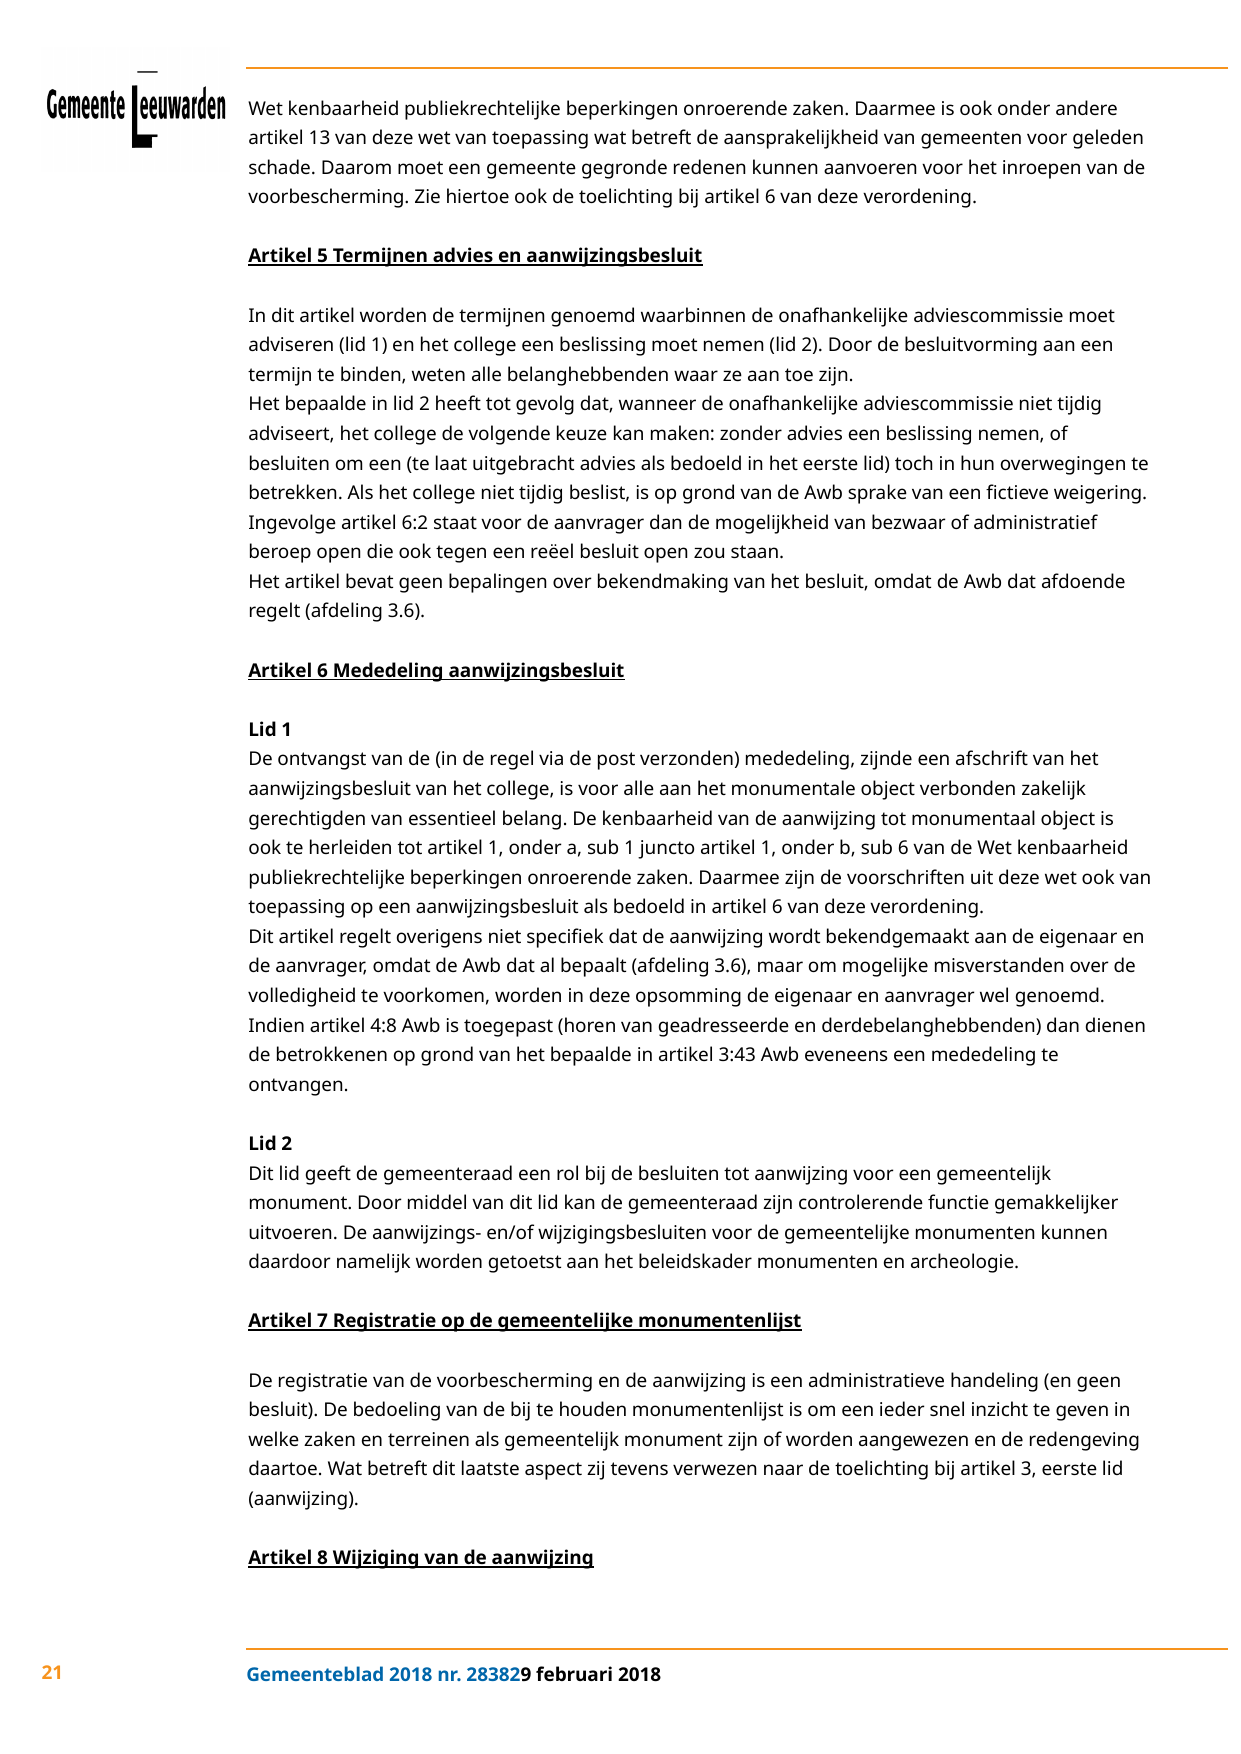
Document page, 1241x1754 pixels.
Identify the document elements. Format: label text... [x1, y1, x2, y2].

text De registratie van de voorbescherming en de aanwijzing is een administratieve handeling (en geen besluit). De bedoeling van de bij te houden monumentenlijst is om een ieder snel inzicht te geven in welke zaken en terreinen als gemeentelijk monument zijn of worden aangewezen en de redengeving daartoe. Wat betreft dit laatste aspect zij tevens verwezen naar de toelichting bij artikel 3, eerste lid (aanwijzing). [248, 1367, 1152, 1511]
text Artikel 7 Registratie op de gemeentelijke monumentenlijst [248, 1308, 1152, 1333]
text Dit lid geeft de gemeenteraad een rol bij de besluiten tot aanwijzing voor een gemeentelijk monument. Door middel van dit lid kan de gemeenteraad zijn controlerende functie gemakkelijker uitvoeren. De aanwijzings- en/of wijzigingsbesluiten voor de gemeentelijke monumenten kunnen daardoor namelijk worden getoetst aan het beleidskader monumenten en archeologie. [248, 1160, 1152, 1274]
text Wet kenbaarheid publiekrechtelijke beperkingen onroerende zaken. Daarmee is ook onder andere artikel 13 van deze wet van toepassing wat betreft de aansprakelijkheid van gemeenten voor geleden schade. Daarom moet een gemeente gegronde redenen kunnen aanvoeren voor het inroepen van de voorbescherming. Zie hiertoe ook de toelichting bij artikel 6 van deze verordening. [248, 95, 1152, 209]
text Lid 1 [248, 716, 1152, 742]
text Artikel 5 Termijnen advies en aanwijzingsbesluit [248, 243, 1152, 268]
text Artikel 6 Mededeling aanwijzingsbesluit [248, 657, 1152, 683]
text Het artikel bevat geen bepalingen over bekendmaking van het besluit, omdat de Awb dat afdoende regelt (afdeling 3.6). [248, 568, 1152, 623]
text Artikel 8 Wijziging van de aanwijzing [248, 1544, 1152, 1570]
text Lid 2 [248, 1130, 1152, 1156]
text Het bepaalde in lid 2 heeft tot gevolg dat, wanneer de onafhankelijke adviescommissie niet tijdig adviseert, het college de volgende keuze kan maken: zonder advies een beslissing nemen, of besluiten om een (te laat uitgebracht advies als bedoeld in het eerste lid) toch in hun overwegingen te betrekken. Als het college niet tijdig beslist, is op grond van de Awb sprake van een fictieve weigering. Ingevolge artikel 6:2 staat voor de aanvrager dan de mogelijkheid van bezwaar of administratief beroep open die ook tegen een reëel besluit open zou staan. [248, 391, 1152, 564]
text In dit artikel worden de termijnen genoemd waarbinnen de onafhankelijke adviescommissie moet adviseren (lid 1) en het college een beslissing moet nemen (lid 2). Door de besluitvorming aan een termijn te binden, weten alle belanghebbenden waar ze aan toe zijn. [248, 302, 1152, 387]
text Dit artikel regelt overigens niet specifiek dat de aanwijzing wordt bekendgemaakt aan de eigenaar en de aanvrager, omdat de Awb dat al bepaalt (afdeling 3.6), maar om mogelijke misverstanden over de volledigheid te voorkomen, worden in deze opsomming de eigenaar en aanvrager wel genoemd. [248, 923, 1152, 1008]
picture [41, 47, 231, 172]
text Indien artikel 4:8 Awb is toegepast (horen van geadresseerde en derdebelanghebbenden) dan dienen de betrokkenen op grond van het bepaalde in artikel 3:43 Awb eveneens een mededeling te ontvangen. [248, 1012, 1152, 1097]
text De ontvangst van de (in de regel via de post verzonden) mededeling, zijnde een afschrift van het aanwijzingsbesluit van het college, is voor alle aan het monumentale object verbonden zakelijk gerechtigden van essentieel belang. De kenbaarheid van de aanwijzing tot monumentaal object is ook te herleiden tot artikel 1, onder a, sub 1 juncto artikel 1, onder b, sub 6 van de Wet kenbaarheid publiekrechtelijke beperkingen onroerende zaken. Daarmee zijn de voorschriften uit deze wet ook van toepassing op een aanwijzingsbesluit als bedoeld in artikel 6 van deze verordening. [248, 746, 1152, 919]
